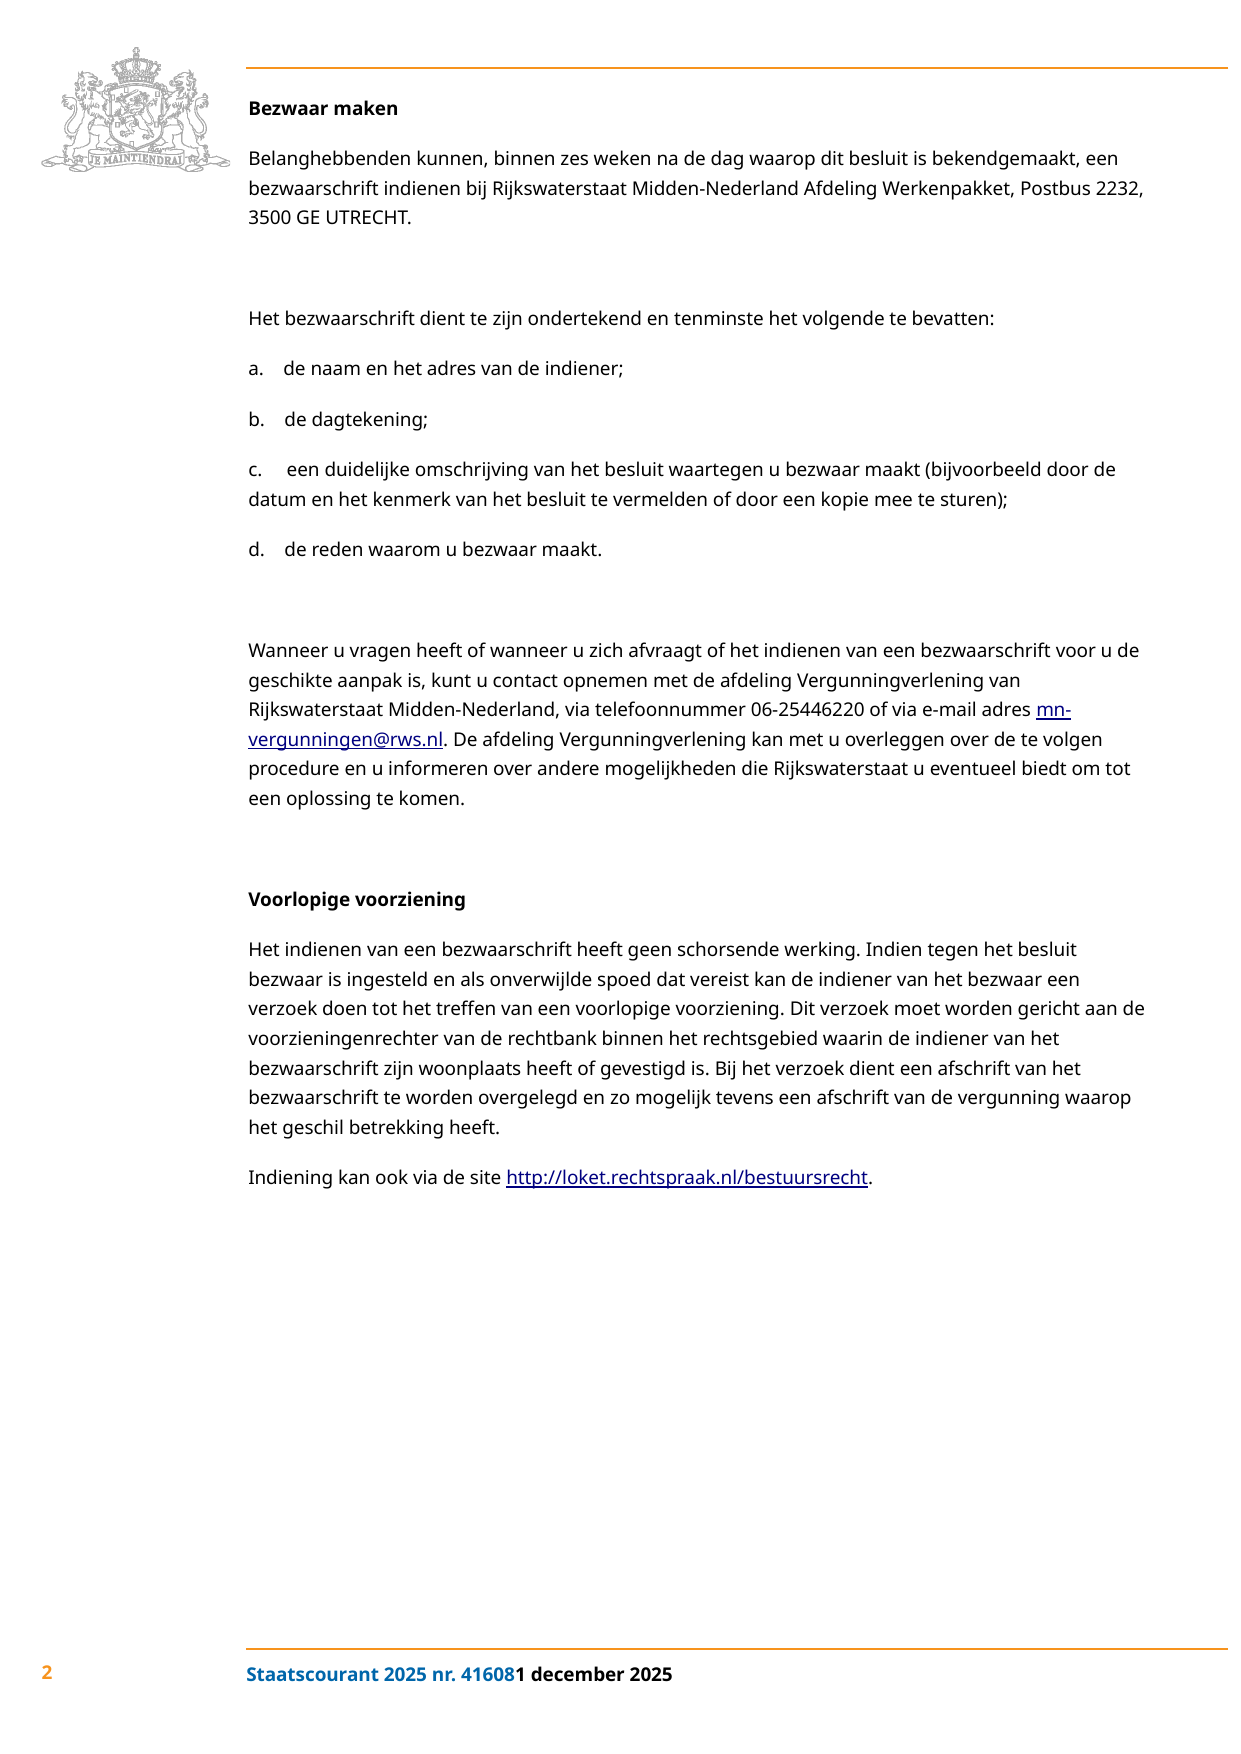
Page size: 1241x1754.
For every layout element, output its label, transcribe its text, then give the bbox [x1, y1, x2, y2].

text Het bezwaarschrift dient te zijn ondertekend en tenminste het volgende te bevatten: [248, 305, 1152, 331]
text b. de dagtekening; [248, 406, 1152, 432]
text Het indienen van een bezwaarschrift heeft geen schorsende werking. Indien tegen het besluit bezwaar is ingesteld en als onverwijlde spoed dat vereist kan de indiener van het bezwaar een verzoek doen tot het treffen van een voorlopige voorziening. Dit verzoek moet worden gericht aan de voorzieningenrechter van de rechtbank binnen het rechtsgebied waarin de indiener van het bezwaarschrift zijn woonplaats heeft of gevestigd is. Bij het verzoek dient een afschrift van het bezwaarschrift te worden overgelegd en zo mogelijk tevens een afschrift van de vergunning waarop het geschil betrekking heeft. [248, 936, 1152, 1140]
text a. de naam en het adres van de indiener; [248, 356, 1152, 381]
text d. de reden waarom u bezwaar maakt. [248, 536, 1152, 562]
text Voorlopige voorziening [248, 886, 1152, 912]
picture [41, 47, 231, 172]
text Indiening kan ook via de site http://loket.rechtspraak.nl/bestuursrecht. [248, 1164, 1152, 1190]
text Belanghebbenden kunnen, binnen zes weken na de dag waarop dit besluit is bekendgemaakt, een bezwaarschrift indienen bij Rijkswaterstaat Midden-Nederland Afdeling Werkenpakket, Postbus 2232, 3500 GE UTRECHT. [248, 145, 1152, 230]
text Bezwaar maken [248, 95, 1152, 121]
text Wanneer u vragen heeft of wanneer u zich afvraagt of het indienen van een bezwaarschrift voor u de geschikte aanpak is, kunt u contact opnemen met de afdeling Vergunningverlening van Rijkswaterstaat Midden-Nederland, via telefoonnummer 06-25446220 of via e-mail adres mn-vergunningen@rws.nl. De afdeling Vergunningverlening kan met u overleggen over de te volgen procedure en u informeren over andere mogelijkheden die Rijkswaterstaat u eventueel biedt om tot een oplossing te komen. [248, 637, 1152, 811]
text c. een duidelijke omschrijving van het besluit waartegen u bezwaar maakt (bijvoorbeeld door de datum en het kenmerk van het besluit te vermelden of door een kopie mee te sturen); [248, 456, 1152, 512]
